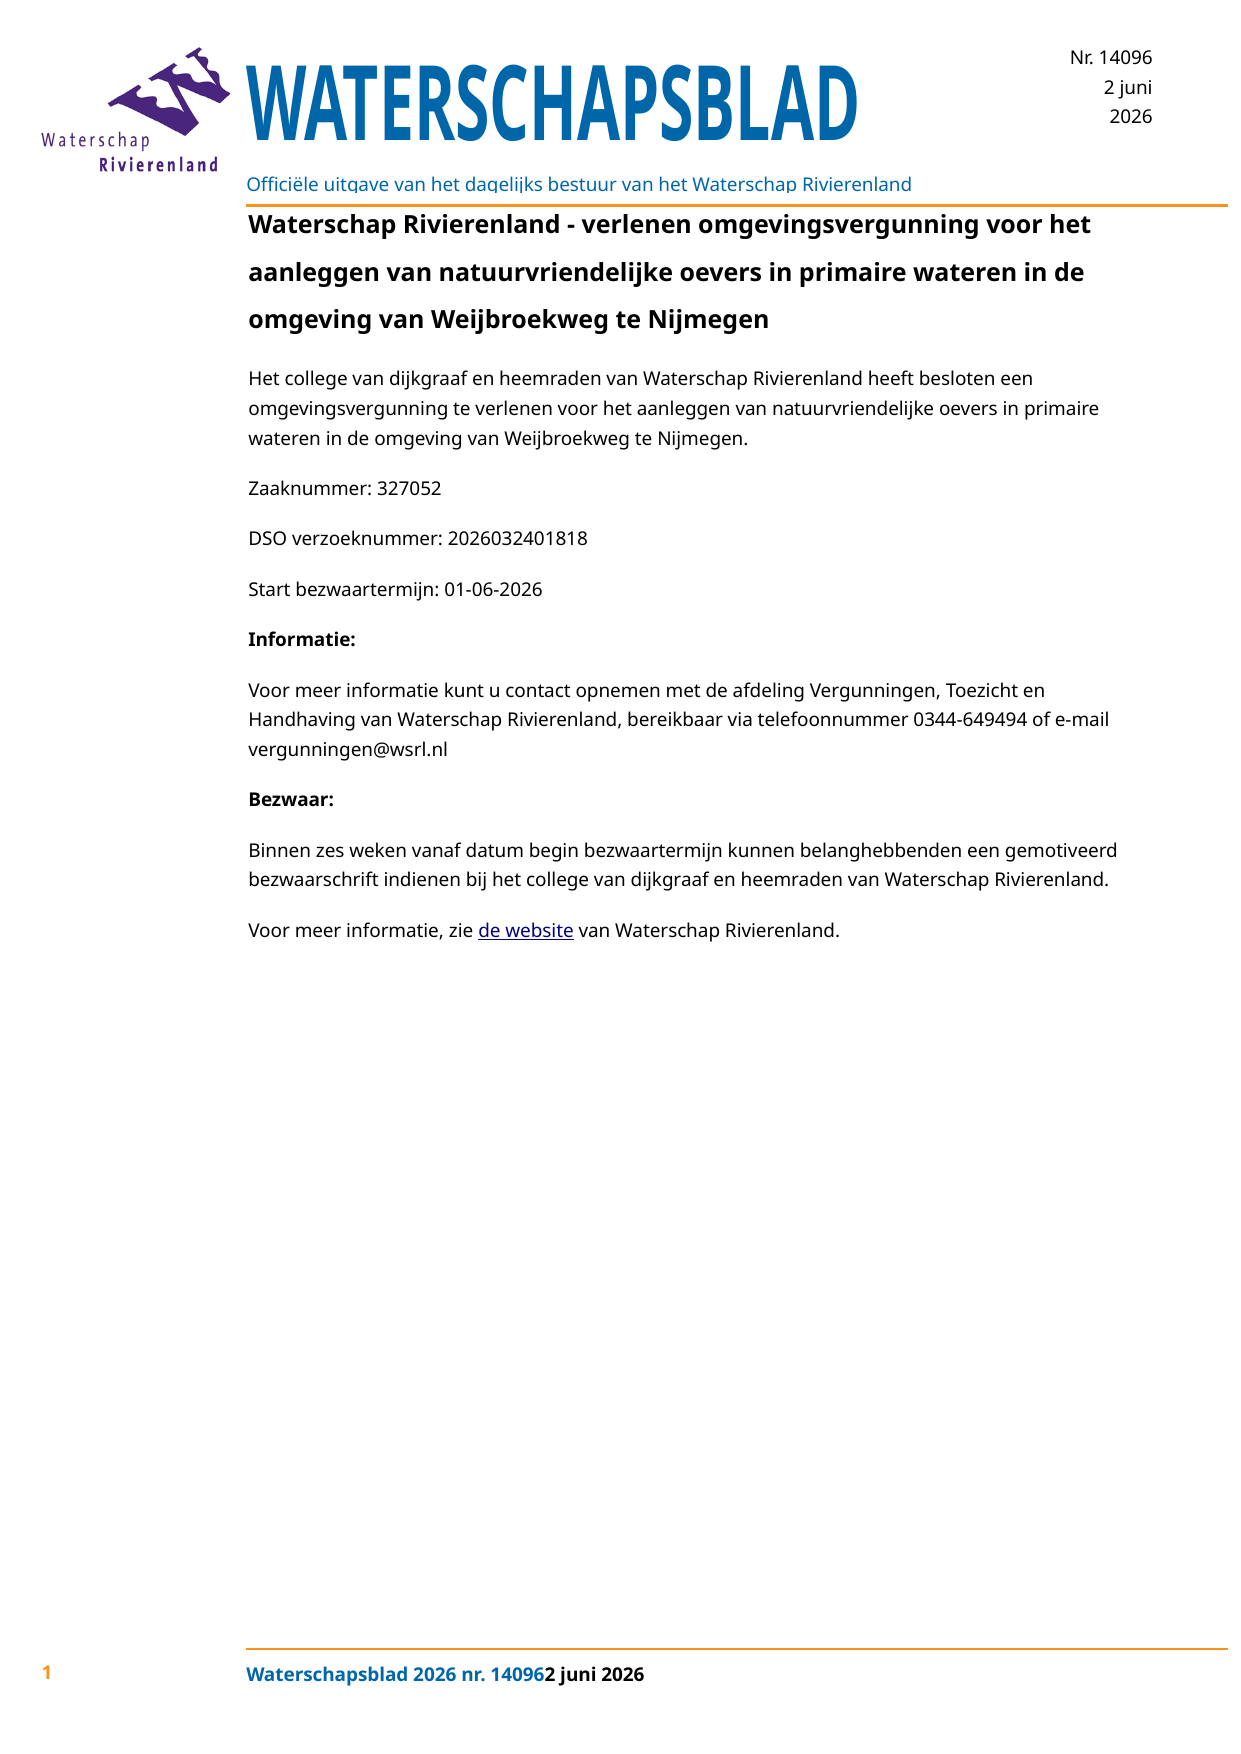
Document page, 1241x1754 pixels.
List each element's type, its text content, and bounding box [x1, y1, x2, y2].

text Zaaknummer: 327052 [248, 475, 1152, 501]
text Start bezwaartermijn: 01-06-2026 [248, 576, 1152, 602]
text Het college van dijkgraaf en heemraden van Waterschap Rivierenland heeft besloten een omgevingsvergunning te verlenen voor het aanleggen van natuurvriendelijke oevers in primaire wateren in de omgeving van Weijbroekweg te Nijmegen. [248, 366, 1152, 450]
picture [41, 47, 231, 172]
text Informatie: [248, 626, 1152, 652]
text Binnen zes weken vanaf datum begin bezwaartermijn kunnen belanghebbenden een gemotiveerd bezwaarschrift indienen bij het college van dijkgraaf en heemraden van Waterschap Rivierenland. [248, 837, 1152, 892]
text Voor meer informatie kunt u contact opnemen met de afdeling Vergunningen, Toezicht en Handhaving van Waterschap Rivierenland, bereikbaar via telefoonnummer 0344-649494 of e-mail vergunningen@wsrl.nl [248, 677, 1152, 762]
text Bezwaar: [248, 786, 1152, 812]
text DSO verzoeknummer: 2026032401818 [248, 526, 1152, 551]
text Waterschap Rivierenland - verlenen omgevingsvergunning voor het aanleggen van natuurvriendelijke oevers in primaire wateren in de omgeving van Weijbroekweg te Nijmegen [248, 207, 1152, 336]
text Voor meer informatie, zie de website van Waterschap Rivierenland. [248, 917, 1152, 942]
